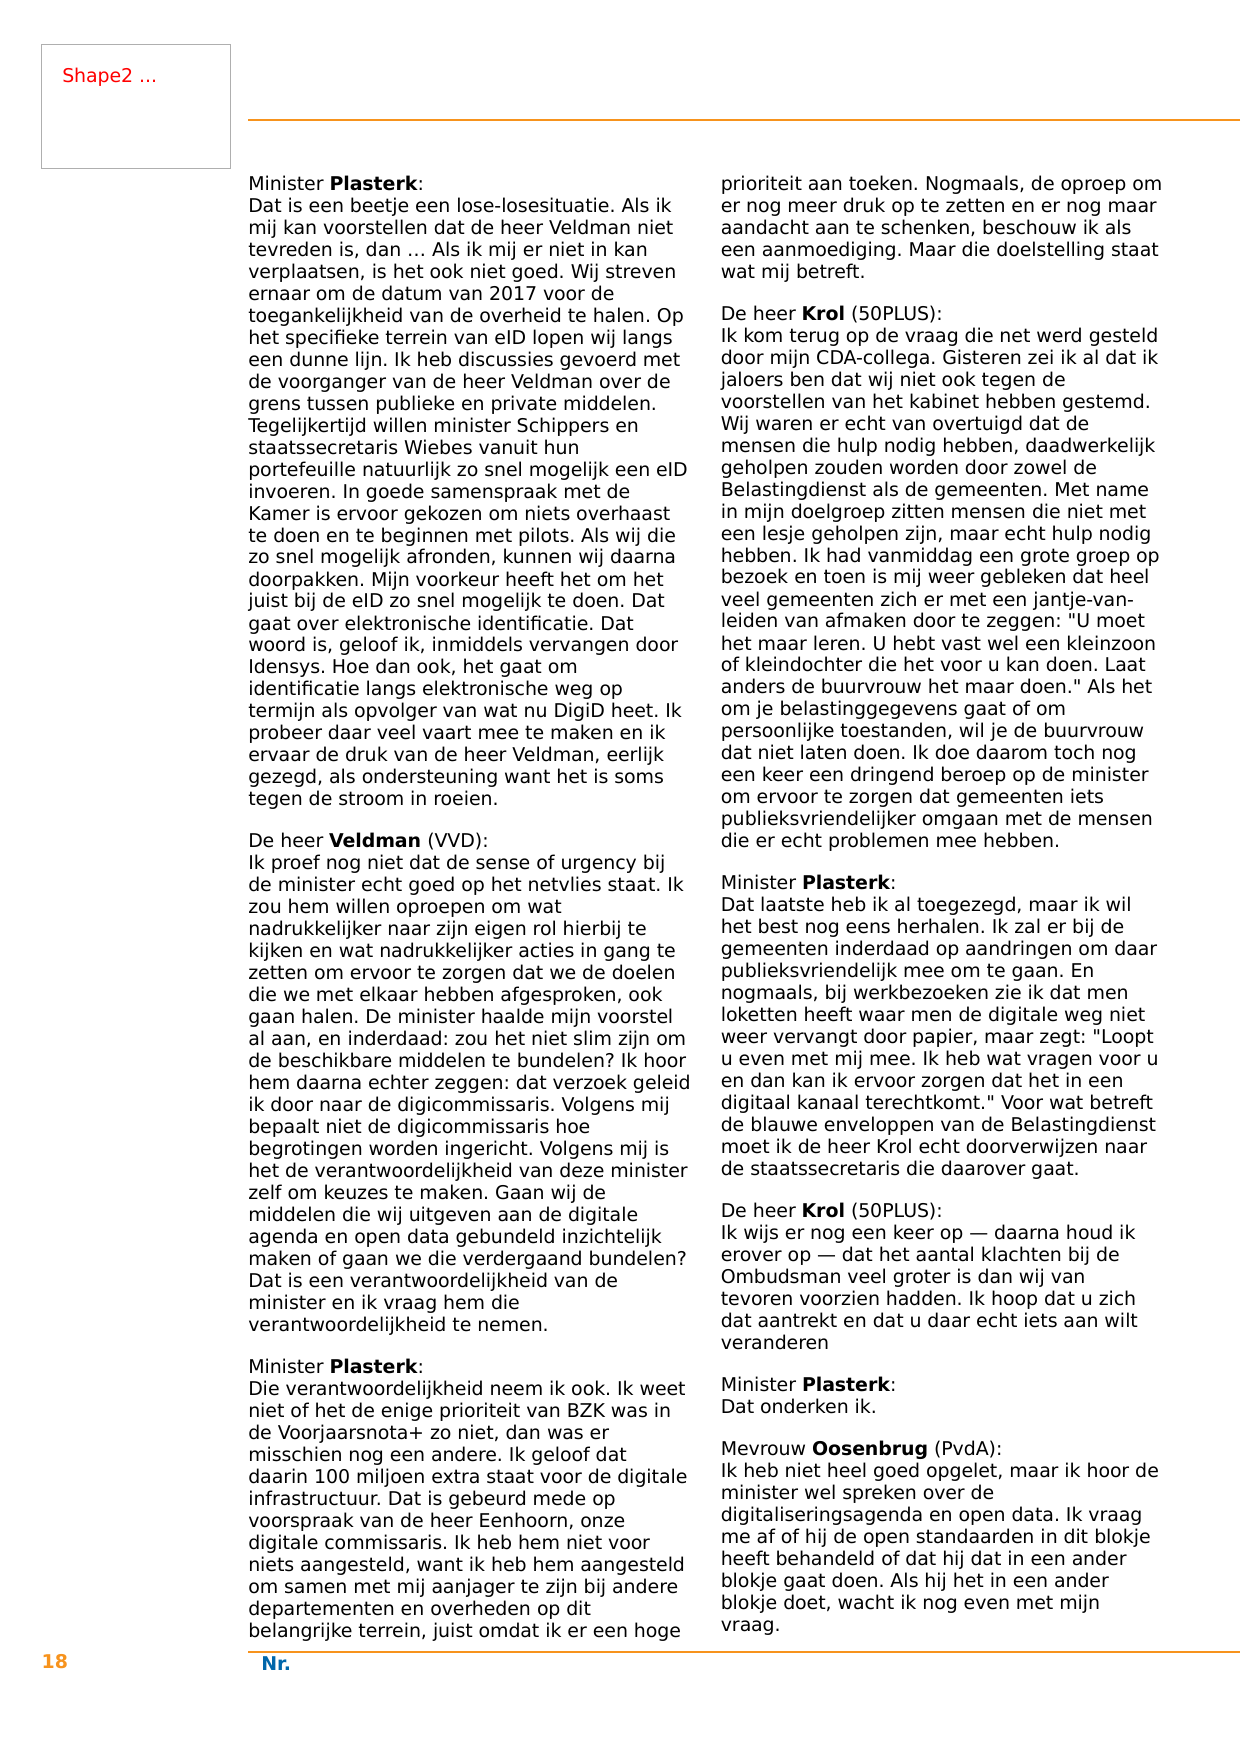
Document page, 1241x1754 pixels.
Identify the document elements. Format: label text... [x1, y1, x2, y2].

text Minister Plasterk: [248, 173, 691, 195]
text Dat onderken ik. [721, 1396, 1163, 1418]
text prioriteit aan toeken. Nogmaals, de oproep om er nog meer druk op te zetten en er nog maar aandacht aan te schenken, beschouw ik als een aanmoediging. Maar die doelstelling staat wat mij betreft. [721, 173, 1163, 283]
text Minister Plasterk: [248, 1356, 691, 1378]
text Mevrouw Oosenbrug (PvdA): [721, 1438, 1163, 1460]
text Ik heb niet heel goed opgelet, maar ik hoor de minister wel spreken over de digitaliseringsagenda en open data. Ik vraag me af of hij de open standaarden in dit blokje heeft behandeld of dat hij dat in een ander blokje gaat doen. Als hij het in een ander blokje doet, wacht ik nog even met mijn vraag. [721, 1460, 1163, 1636]
text Die verantwoordelijkheid neem ik ook. Ik weet niet of het de enige prioriteit van BZK was in de Voorjaarsnota+ zo niet, dan was er misschien nog een andere. Ik geloof dat daarin 100 miljoen extra staat voor de digitale infrastructuur. Dat is gebeurd mede op voorspraak van de heer Eenhoorn, onze digitale commissaris. Ik heb hem niet voor niets aangesteld, want ik heb hem aangesteld om samen met mij aanjager te zijn bij andere departementen en overheden op dit belangrijke terrein, juist omdat ik er een hoge [248, 1378, 691, 1641]
text Minister Plasterk: [721, 872, 1163, 894]
text Minister Plasterk: [721, 1374, 1163, 1396]
text De heer Veldman (VVD): [248, 830, 691, 852]
text Dat is een beetje een lose-losesituatie. Als ik mij kan voorstellen dat de heer Veldman niet tevreden is, dan … Als ik mij er niet in kan verplaatsen, is het ook niet goed. Wij streven ernaar om de datum van 2017 voor de toegankelijkheid van de overheid te halen. Op het specifieke terrein van eID lopen wij langs een dunne lijn. Ik heb discussies gevoerd met de voorganger van de heer Veldman over de grens tussen publieke en private middelen. Tegelijkertijd willen minister Schippers en staatssecretaris Wiebes vanuit hun portefeuille natuurlijk zo snel mogelijk een eID invoeren. In goede samenspraak met de Kamer is ervoor gekozen om niets overhaast te doen en te beginnen met pilots. Als wij die zo snel mogelijk afronden, kunnen wij daarna doorpakken. Mijn voorkeur heeft het om het juist bij de eID zo snel mogelijk te doen. Dat gaat over elektronische identificatie. Dat woord is, geloof ik, inmiddels vervangen door Idensys. Hoe dan ook, het gaat om identificatie langs elektronische weg op termijn als opvolger van wat nu DigiD heet. Ik probeer daar veel vaart mee te maken en ik ervaar de druk van de heer Veldman, eerlijk gezegd, als ondersteuning want het is soms tegen de stroom in roeien. [248, 195, 691, 810]
text De heer Krol (50PLUS): [721, 303, 1163, 325]
text Ik kom terug op de vraag die net werd gesteld door mijn CDA-collega. Gisteren zei ik al dat ik jaloers ben dat wij niet ook tegen de voorstellen van het kabinet hebben gestemd. Wij waren er echt van overtuigd dat de mensen die hulp nodig hebben, daadwerkelijk geholpen zouden worden door zowel de Belastingdienst als de gemeenten. Met name in mijn doelgroep zitten mensen die niet met een lesje geholpen zijn, maar echt hulp nodig hebben. Ik had vanmiddag een grote groep op bezoek en toen is mij weer gebleken dat heel veel gemeenten zich er met een jantje-van-leiden van afmaken door te zeggen: "U moet het maar leren. U hebt vast wel een kleinzoon of kleindochter die het voor u kan doen. Laat anders de buurvrouw het maar doen." Als het om je belastinggegevens gaat of om persoonlijke toestanden, wil je de buurvrouw dat niet laten doen. Ik doe daarom toch nog een keer een dringend beroep op de minister om ervoor te zorgen dat gemeenten iets publieksvriendelijker omgaan met de mensen die er echt problemen mee hebben. [721, 325, 1163, 852]
text Ik proef nog niet dat de sense of urgency bij de minister echt goed op het netvlies staat. Ik zou hem willen oproepen om wat nadrukkelijker naar zijn eigen rol hierbij te kijken en wat nadrukkelijker acties in gang te zetten om ervoor te zorgen dat we de doelen die we met elkaar hebben afgesproken, ook gaan halen. De minister haalde mijn voorstel al aan, en inderdaad: zou het niet slim zijn om de beschikbare middelen te bundelen? Ik hoor hem daarna echter zeggen: dat verzoek geleid ik door naar de digicommissaris. Volgens mij bepaalt niet de digicommissaris hoe begrotingen worden ingericht. Volgens mij is het de verantwoordelijkheid van deze minister zelf om keuzes te maken. Gaan wij de middelen die wij uitgeven aan de digitale agenda en open data gebundeld inzichtelijk maken of gaan we die verdergaand bundelen? Dat is een verantwoordelijkheid van de minister en ik vraag hem die verantwoordelijkheid te nemen. [248, 852, 691, 1336]
text Ik wijs er nog een keer op — daarna houd ik erover op — dat het aantal klachten bij de Ombudsman veel groter is dan wij van tevoren voorzien hadden. Ik hoop dat u zich dat aantrekt en dat u daar echt iets aan wilt veranderen [721, 1222, 1163, 1354]
text De heer Krol (50PLUS): [721, 1200, 1163, 1222]
text Dat laatste heb ik al toegezegd, maar ik wil het best nog eens herhalen. Ik zal er bij de gemeenten inderdaad op aandringen om daar publieksvriendelijk mee om te gaan. En nogmaals, bij werkbezoeken zie ik dat men loketten heeft waar men de digitale weg niet weer vervangt door papier, maar zegt: "Loopt u even met mij mee. Ik heb wat vragen voor u en dan kan ik ervoor zorgen dat het in een digitaal kanaal terechtkomt." Voor wat betreft de blauwe enveloppen van de Belastingdienst moet ik de heer Krol echt doorverwijzen naar de staatssecretaris die daarover gaat. [721, 894, 1163, 1180]
